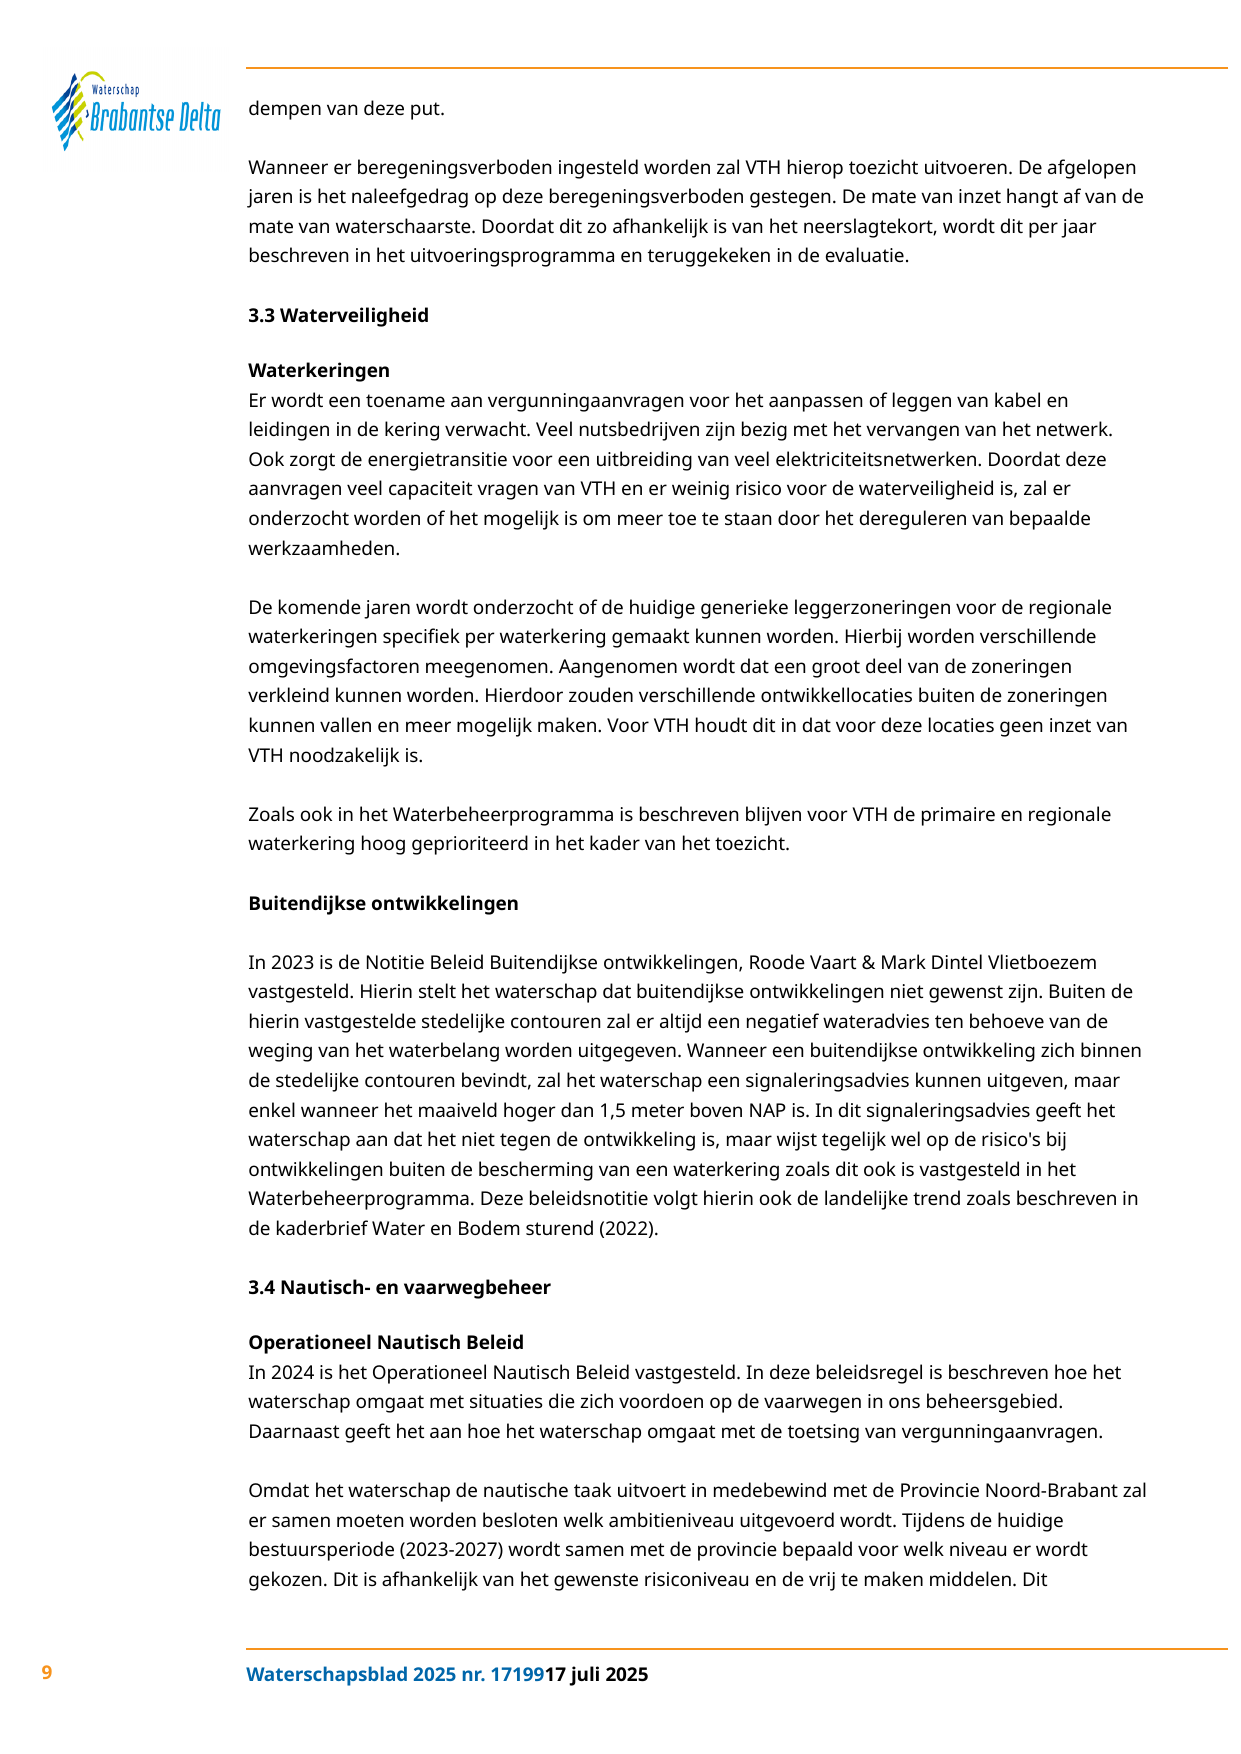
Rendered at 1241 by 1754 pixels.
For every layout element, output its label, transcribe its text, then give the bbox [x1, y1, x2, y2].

text In 2023 is de Notitie Beleid Buitendijkse ontwikkelingen, Roode Vaart & Mark Dintel Vlietboezem vastgesteld. Hierin stelt het waterschap dat buitendijkse ontwikkelingen niet gewenst zijn. Buiten de hierin vastgestelde stedelijke contouren zal er altijd een negatief wateradvies ten behoeve van de weging van het waterbelang worden uitgegeven. Wanneer een buitendijkse ontwikkeling zich binnen de stedelijke contouren bevindt, zal het waterschap een signaleringsadvies kunnen uitgeven, maar enkel wanneer het maaiveld hoger dan 1,5 meter boven NAP is. In dit signaleringsadvies geeft het waterschap aan dat het niet tegen de ontwikkeling is, maar wijst tegelijk wel op de risico's bij [248, 949, 1152, 1152]
text Waterkeringen [248, 357, 1152, 383]
text Zoals ook in het Waterbeheerprogramma is beschreven blijven voor VTH de primaire en regionale waterkering hoog geprioriteerd in het kader van het toezicht. [248, 801, 1152, 856]
picture [41, 47, 231, 172]
text De komende jaren wordt onderzocht of de huidige generieke leggerzoneringen voor de regionale waterkeringen specifiek per waterkering gemaakt kunnen worden. Hierbij worden verschillende omgevingsfactoren meegenomen. Aangenomen wordt dat een groot deel van de zoneringen verkleind kunnen worden. Hierdoor zouden verschillende ontwikkellocaties buiten de zoneringen kunnen vallen en meer mogelijk maken. Voor VTH houdt dit in dat voor deze locaties geen inzet van VTH noodzakelijk is. [248, 594, 1152, 767]
text Wanneer er beregeningsverboden ingesteld worden zal VTH hierop toezicht uitvoeren. De afgelopen jaren is het naleefgedrag op deze beregeningsverboden gestegen. De mate van inzet hangt af van de mate van waterschaarste. Doordat dit zo afhankelijk is van het neerslagtekort, wordt dit per jaar beschreven in het uitvoeringsprogramma en teruggekeken in de evaluatie. [248, 154, 1152, 268]
text In 2024 is het Operationeel Nautisch Beleid vastgesteld. In deze beleidsregel is beschreven hoe het waterschap omgaat met situaties die zich voordoen op de vaarwegen in ons beheersgebied. Daarnaast geeft het aan hoe het waterschap omgaat met de toetsing van vergunningaanvragen. [248, 1359, 1152, 1444]
text ontwikkelingen buiten de bescherming van een waterkering zoals dit ook is vastgesteld in het Waterbeheerprogramma. Deze beleidsnotitie volgt hierin ook de landelijke trend zoals beschreven in de kaderbrief Water en Bodem sturend (2022). [248, 1156, 1152, 1241]
text Operationeel Nautisch Beleid [248, 1329, 1152, 1355]
text Buitendijkse ontwikkelingen [248, 890, 1152, 915]
text Er wordt een toename aan vergunningaanvragen voor het aanpassen of leggen van kabel en leidingen in de kering verwacht. Veel nutsbedrijven zijn bezig met het vervangen van het netwerk. Ook zorgt de energietransitie voor een uitbreiding van veel elektriciteitsnetwerken. Doordat deze aanvragen veel capaciteit vragen van VTH en er weinig risico voor de waterveiligheid is, zal er onderzocht worden of het mogelijk is om meer toe te staan door het dereguleren van bepaalde werkzaamheden. [248, 387, 1152, 560]
text 3.4 Nautisch- en vaarwegbeheer [248, 1274, 1152, 1300]
text 3.3 Waterveiligheid [248, 302, 1152, 328]
text Omdat het waterschap de nautische taak uitvoert in medebewind met de Provincie Noord-Brabant zal er samen moeten worden besloten welk ambitieniveau uitgevoerd wordt. Tijdens de huidige bestuursperiode (2023-2027) wordt samen met de provincie bepaald voor welk niveau er wordt gekozen. Dit is afhankelijk van het gewenste risiconiveau en de vrij te maken middelen. Dit [248, 1477, 1152, 1592]
text dempen van deze put. [248, 95, 1152, 121]
